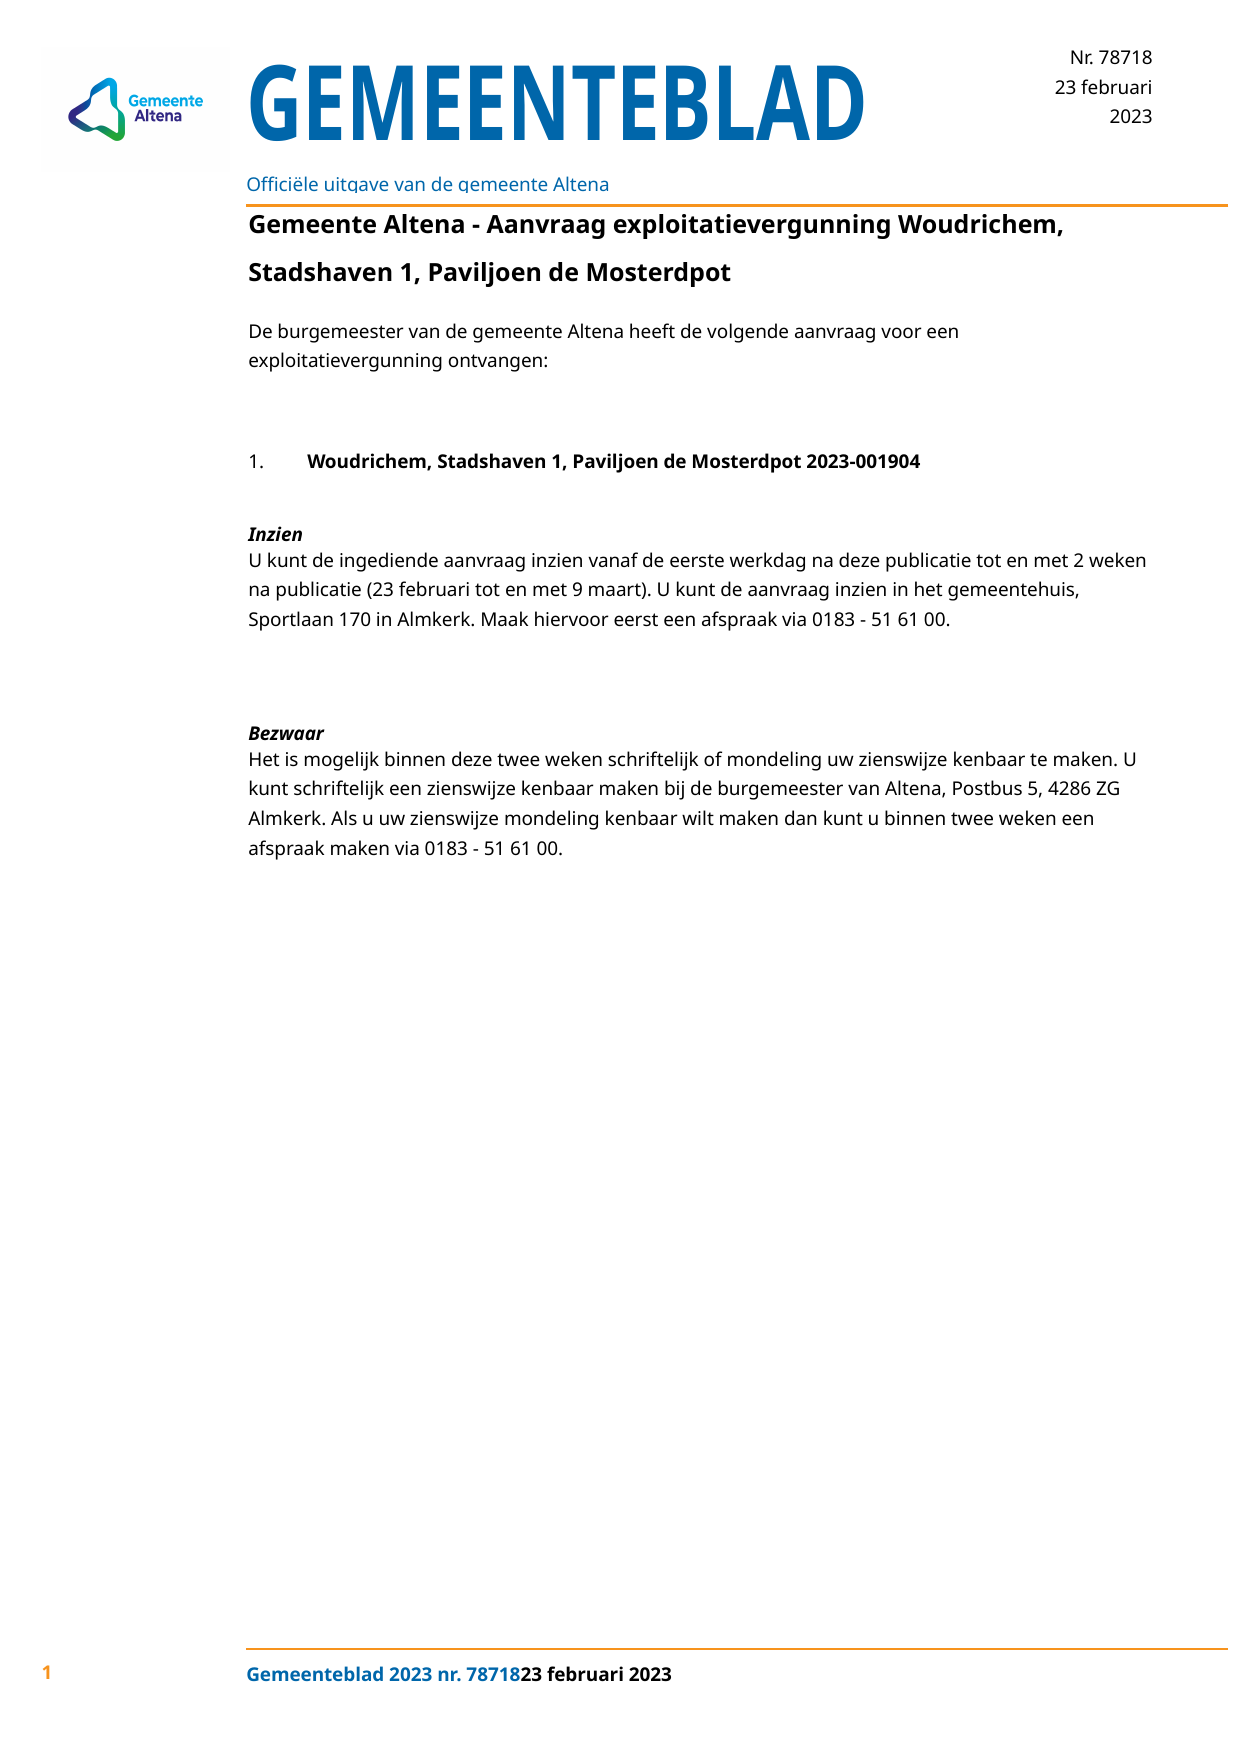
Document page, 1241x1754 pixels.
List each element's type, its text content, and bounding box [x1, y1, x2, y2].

text U kunt de ingediende aanvraag inzien vanaf de eerste werkdag na deze publicatie tot en met 2 weken na publicatie (23 februari tot en met 9 maart). U kunt de aanvraag inzien in het gemeentehuis, Sportlaan 170 in Almkerk. Maak hiervoor eerst een afspraak via 0183 - 51 61 00. [248, 547, 1152, 632]
text Gemeente Altena - Aanvraag exploitatievergunning Woudrichem, Stadshaven 1, Paviljoen de Mosterdpot [248, 207, 1152, 288]
text Het is mogelijk binnen deze twee weken schriftelijk of mondeling uw zienswijze kenbaar te maken. U kunt schriftelijk een zienswijze kenbaar maken bij de burgemeester van Altena, Postbus 5, 4286 ZG Almkerk. Als u uw zienswijze mondeling kenbaar wilt maken dan kunt u binnen twee weken een afspraak maken via 0183 - 51 61 00. [248, 746, 1152, 861]
list Woudrichem, Stadshaven 1, Paviljoen de Mosterdpot 2023-001904 [248, 448, 1152, 474]
text De burgemeester van de gemeente Altena heeft de volgende aanvraag voor een exploitatievergunning ontvangen: [248, 318, 1152, 373]
picture [41, 47, 231, 172]
text Bezwaar [248, 720, 1152, 746]
text Inzien [248, 521, 1152, 547]
